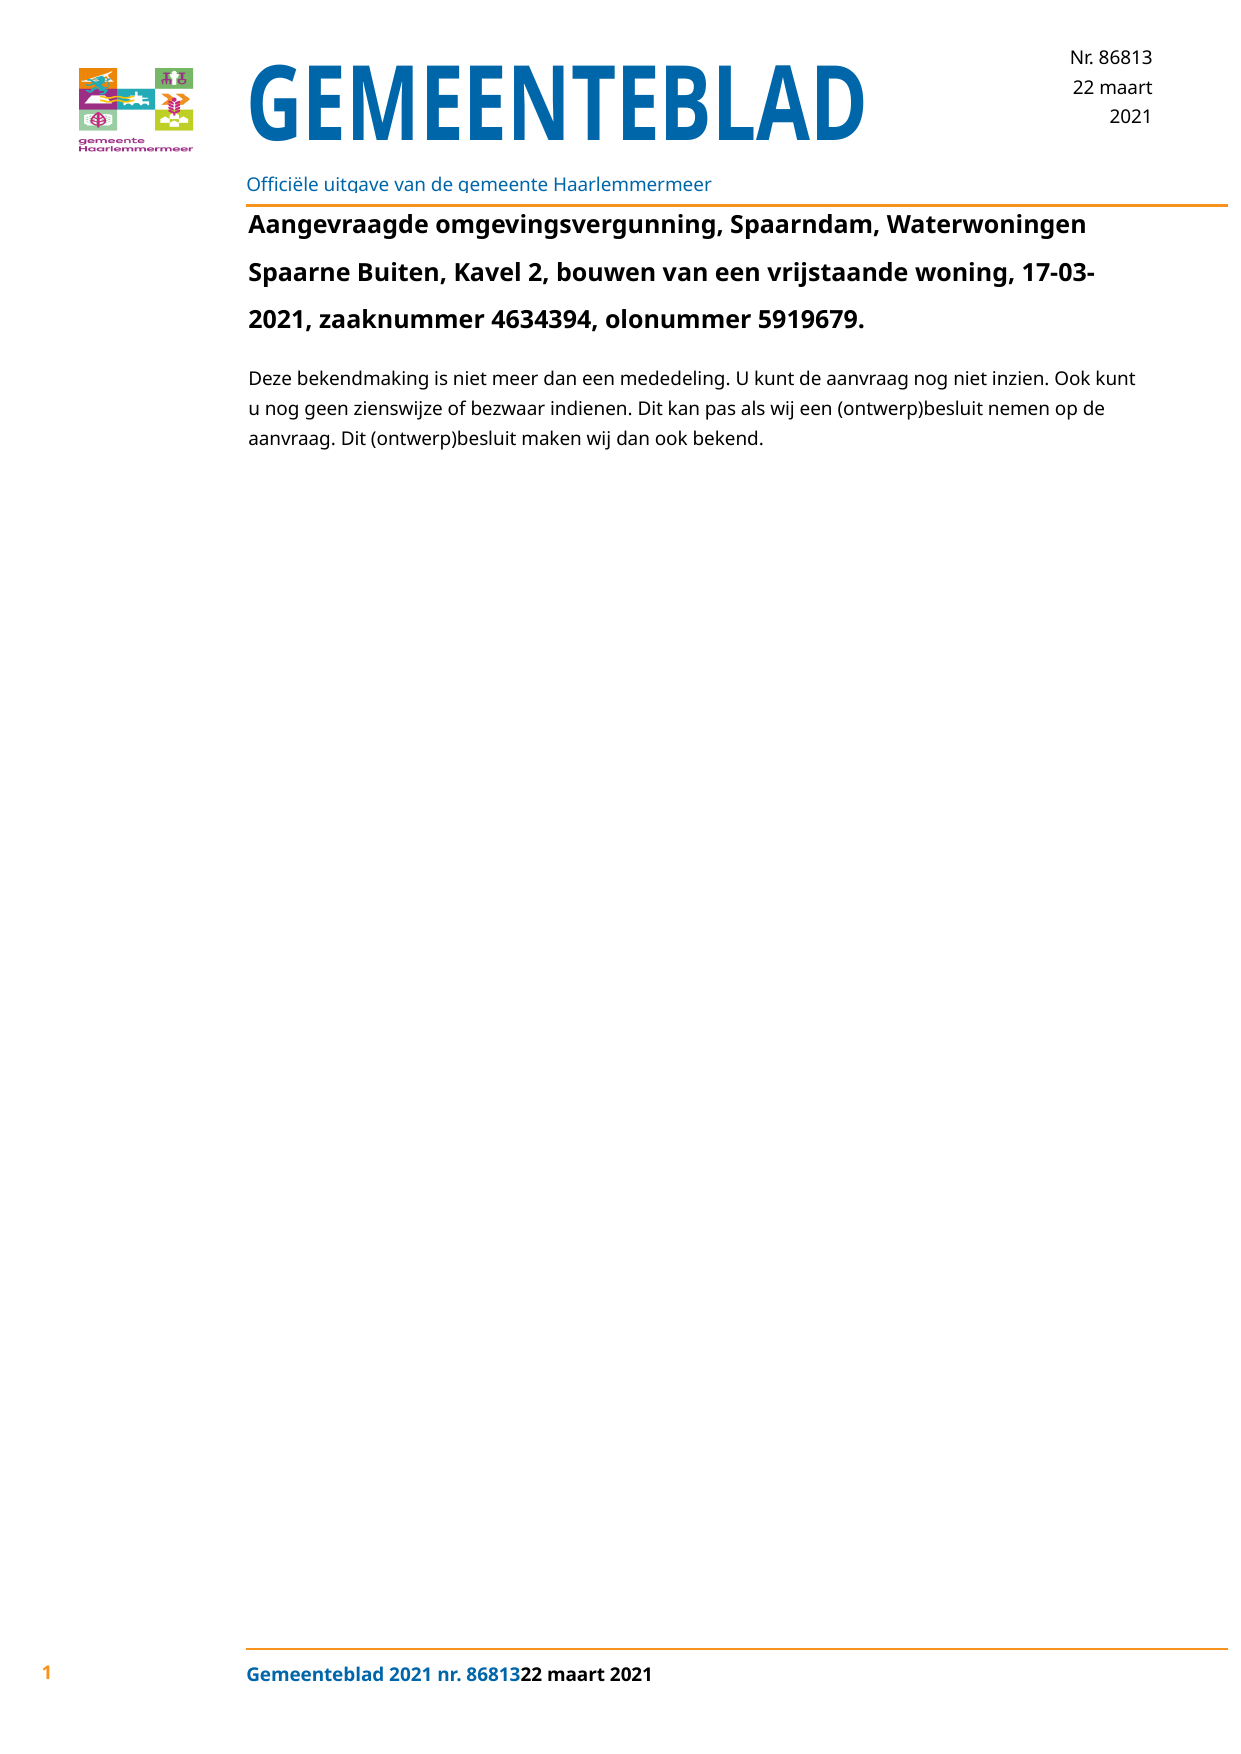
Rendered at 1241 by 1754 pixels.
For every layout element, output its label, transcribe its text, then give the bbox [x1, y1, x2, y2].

text Deze bekendmaking is niet meer dan een mededeling. U kunt de aanvraag nog niet inzien. Ook kunt u nog geen zienswijze of bezwaar indienen. Dit kan pas als wij een (ontwerp)besluit nemen op de aanvraag. Dit (ontwerp)besluit maken wij dan ook bekend. [248, 366, 1152, 450]
text Aangevraagde omgevingsvergunning, Spaarndam, Waterwoningen Spaarne Buiten, Kavel 2, bouwen van een vrijstaande woning, 17-03-2021, zaaknummer 4634394, olonummer 5919679. [248, 207, 1152, 336]
picture [41, 47, 231, 172]
